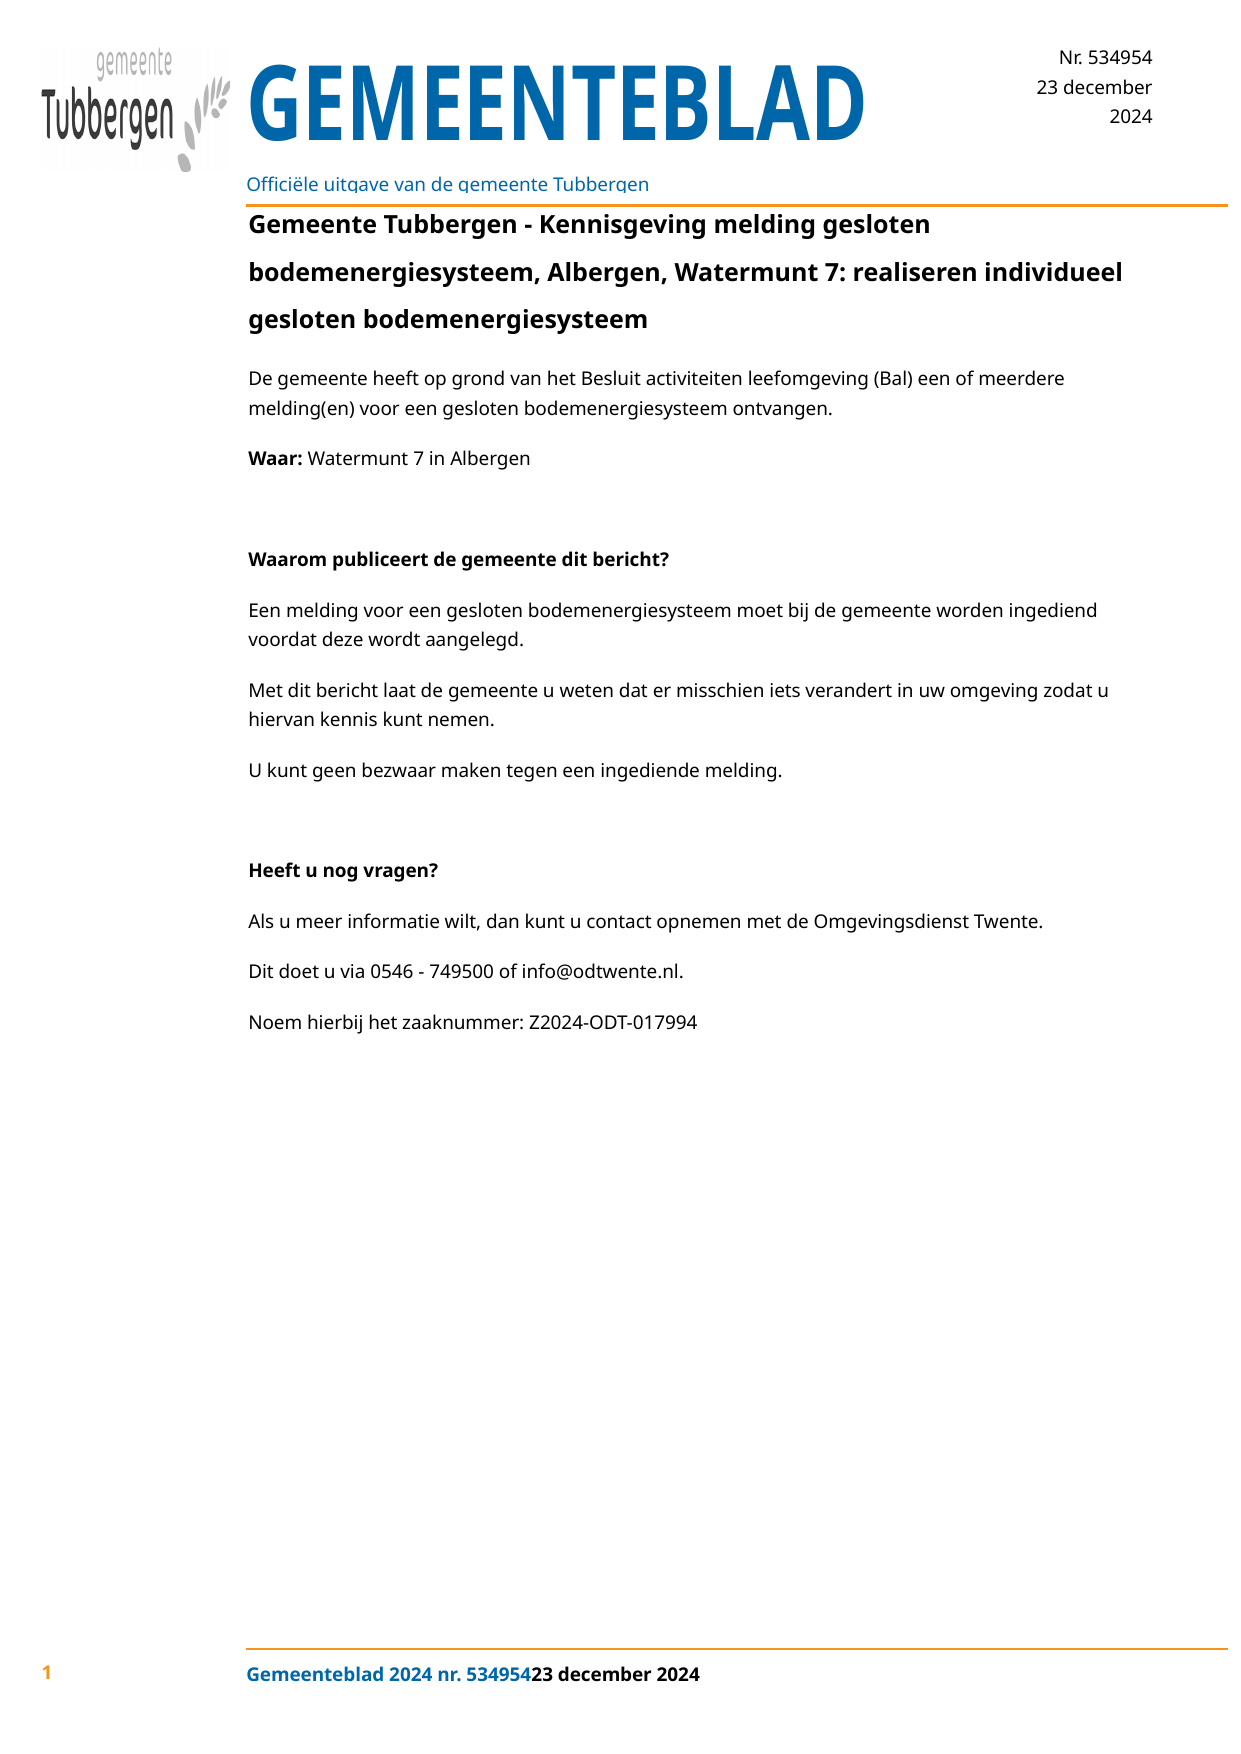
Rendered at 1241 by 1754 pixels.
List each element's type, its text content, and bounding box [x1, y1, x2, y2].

text U kunt geen bezwaar maken tegen een ingediende melding. [248, 757, 1152, 782]
text Noem hierbij het zaaknummer: Z2024-ODT-017994 [248, 1009, 1152, 1034]
text Waarom publiceert de gemeente dit bericht? [248, 546, 1152, 572]
text Met dit bericht laat de gemeente u weten dat er misschien iets verandert in uw omgeving zodat u hiervan kennis kunt nemen. [248, 677, 1152, 732]
text Waar: Watermunt 7 in Albergen [248, 446, 1152, 471]
text Als u meer informatie wilt, dan kunt u contact opnemen met de Omgevingsdienst Twente. [248, 908, 1152, 934]
picture [41, 47, 231, 172]
text Gemeente Tubbergen - Kennisgeving melding gesloten bodemenergiesysteem, Albergen, Watermunt 7: realiseren individueel gesloten bodemenergiesysteem [248, 207, 1152, 336]
text De gemeente heeft op grond van het Besluit activiteiten leefomgeving (Bal) een of meerdere melding(en) voor een gesloten bodemenergiesysteem ontvangen. [248, 366, 1152, 421]
text Heeft u nog vragen? [248, 858, 1152, 883]
text Dit doet u via 0546 - 749500 of info@odtwente.nl. [248, 958, 1152, 984]
text Een melding voor een gesloten bodemenergiesysteem moet bij de gemeente worden ingediend voordat deze wordt aangelegd. [248, 597, 1152, 652]
